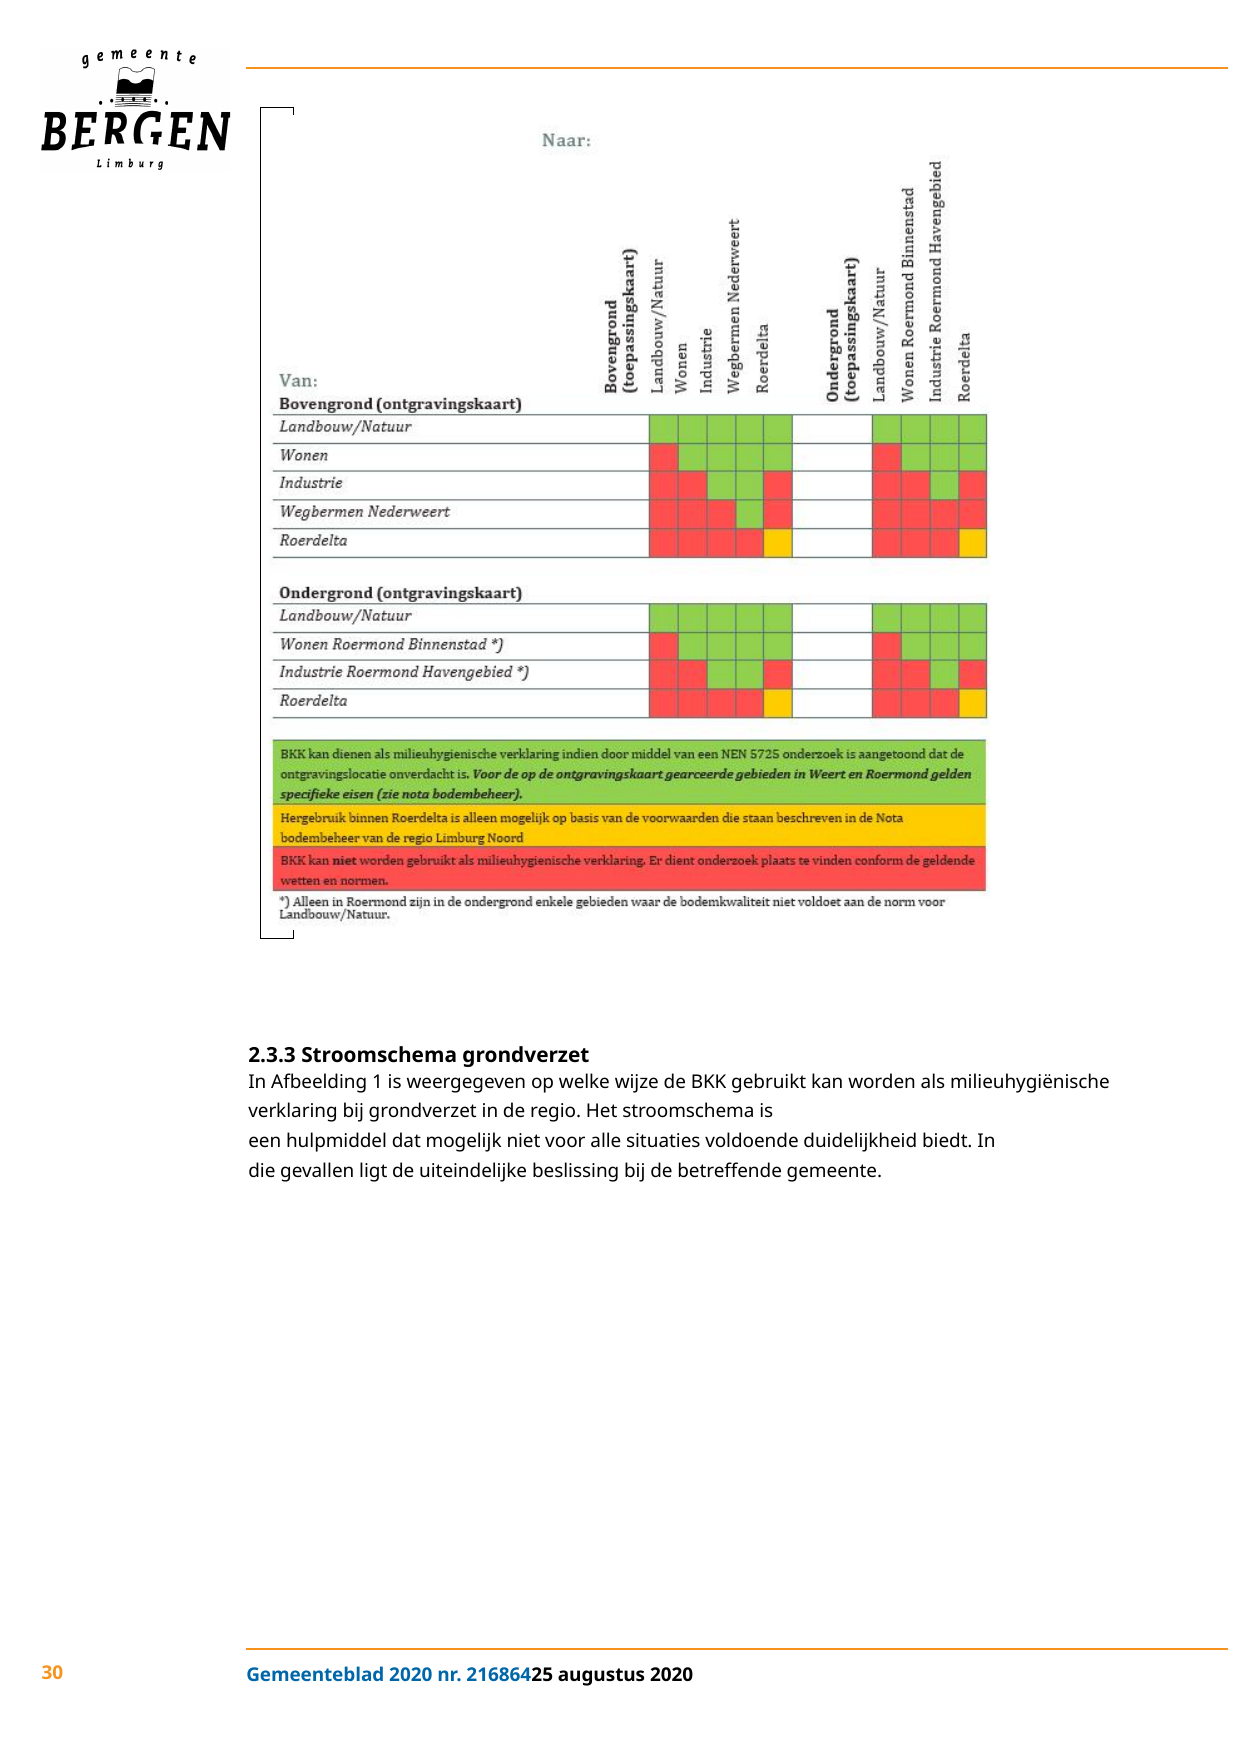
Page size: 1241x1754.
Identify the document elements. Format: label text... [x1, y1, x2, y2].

picture [41, 47, 231, 172]
text een hulpmiddel dat mogelijk niet voor alle situaties voldoende duidelijkheid biedt. In [248, 1127, 1152, 1153]
text In Afbeelding 1 is weergegeven op welke wijze de BKK gebruikt kan worden als milieuhygiënische verklaring bij grondverzet in de regio. Het stroomschema is [248, 1068, 1152, 1123]
text die gevallen ligt de uiteindelijke beslissing bij de betreffende gemeente. [248, 1157, 1152, 1183]
text 2.3.3 Stroomschema grondverzet [248, 1040, 1152, 1068]
picture [268, 115, 996, 930]
